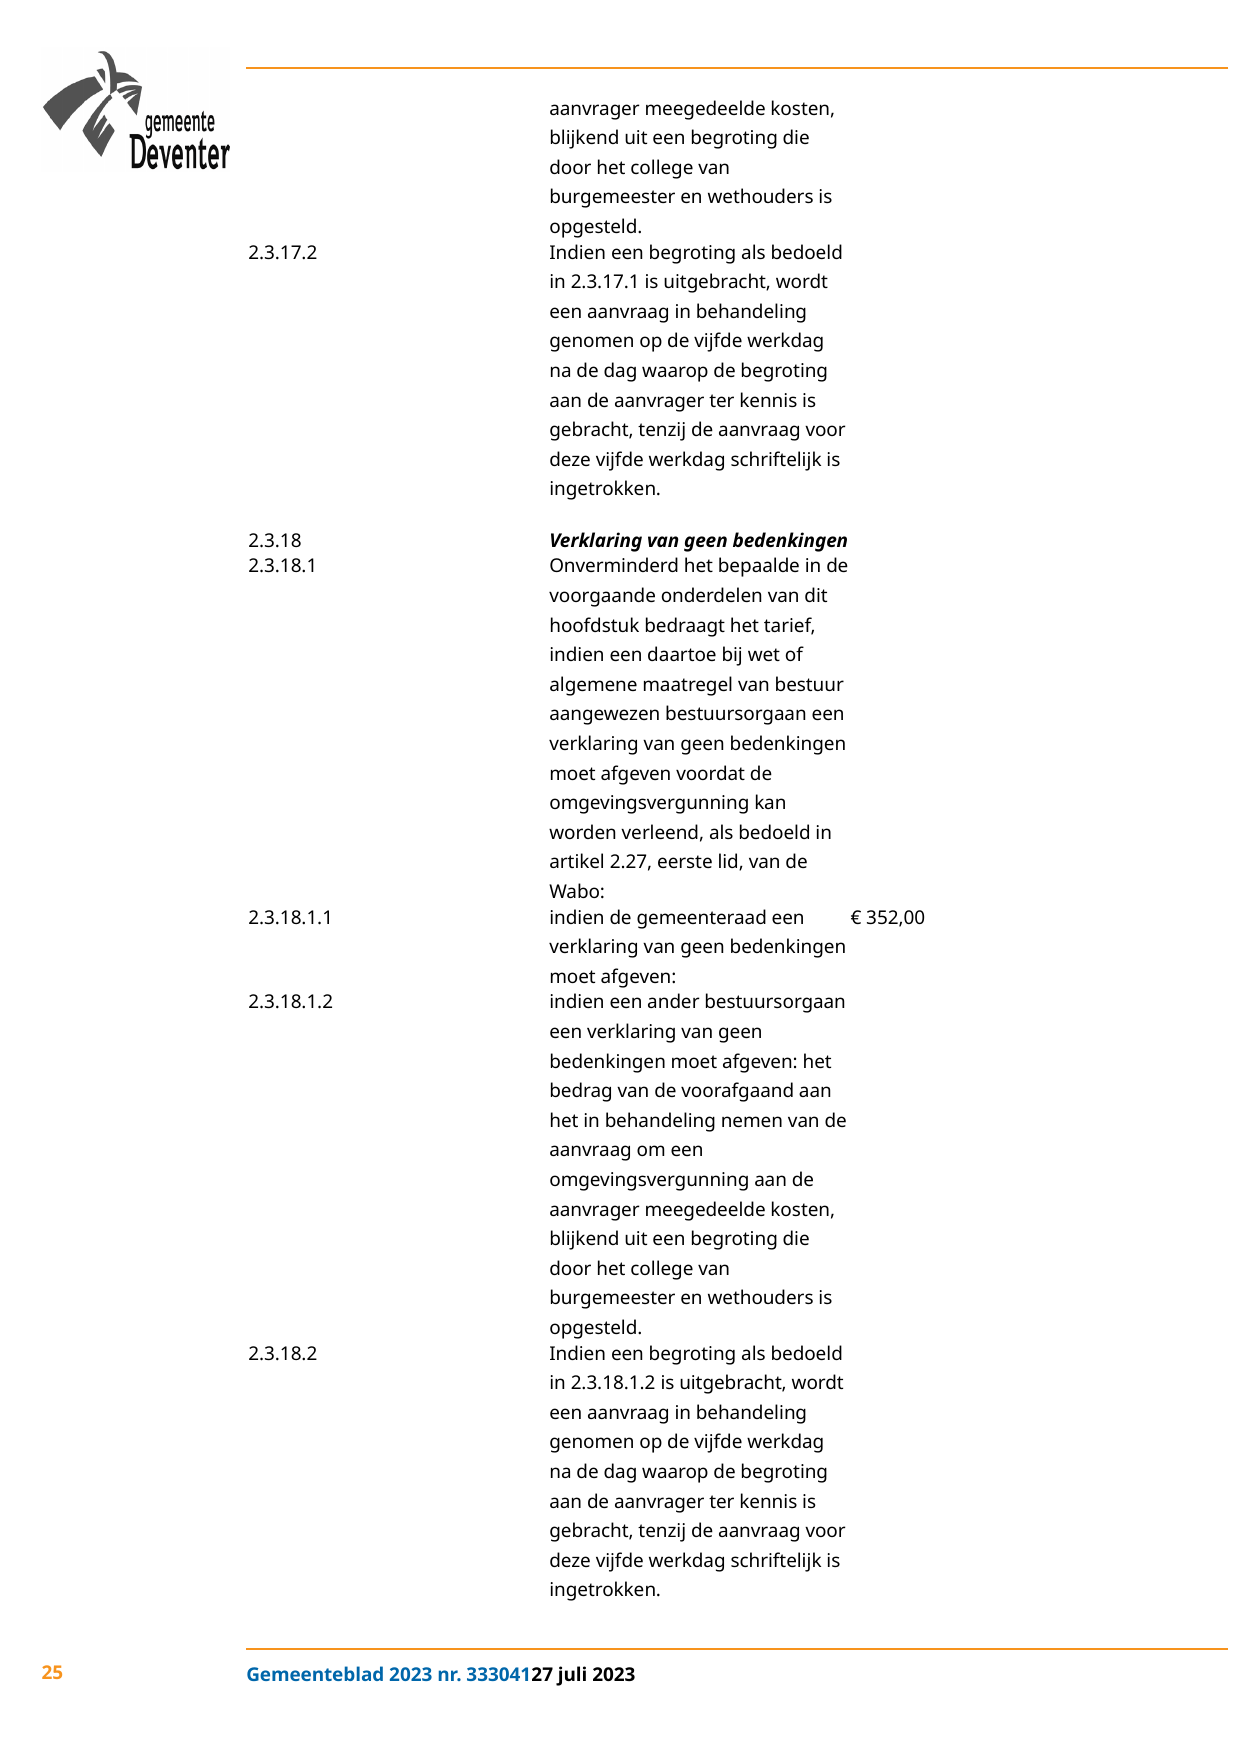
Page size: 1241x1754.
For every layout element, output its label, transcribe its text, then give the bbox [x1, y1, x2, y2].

table_cell [248, 95, 549, 239]
table_cell [850, 239, 1152, 501]
table_cell [850, 501, 1152, 527]
table_cell [248, 501, 549, 527]
table_cell [850, 1340, 1152, 1602]
table_cell 2.3.17.2 [248, 239, 549, 501]
picture [41, 47, 231, 172]
table_cell € 352,00 [850, 904, 1152, 989]
table_cell 2.3.18.2 [248, 1340, 549, 1602]
table_cell 2.3.18.1.2 [248, 989, 549, 1340]
table_cell Onverminderd het bepaalde in de voorgaande onderdelen van dit hoofdstuk bedraagt het tarief, indien een daartoe bij wet of algemene maatregel van bestuur aangewezen bestuursorgaan een verklaring van geen bedenkingen moet afgeven voordat de omgevingsvergunning kan worden verleend, als bedoeld in artikel 2.27, eerste lid, van de Wabo: [549, 553, 850, 904]
table_cell [850, 527, 1152, 553]
table_cell 2.3.18.1.1 [248, 904, 549, 989]
table_cell Indien een begroting als bedoeld in 2.3.18.1.2 is uitgebracht, wordt een aanvraag in behandeling genomen op de vijfde werkdag na de dag waarop de begroting aan de aanvrager ter kennis is gebracht, tenzij de aanvraag voor deze vijfde werkdag schriftelijk is ingetrokken. [549, 1340, 850, 1602]
table_cell indien de gemeenteraad een verklaring van geen bedenkingen moet afgeven: [549, 904, 850, 989]
table_cell [850, 95, 1152, 239]
table_cell Verklaring van geen bedenkingen [549, 527, 850, 553]
table_cell [850, 989, 1152, 1340]
table_cell Indien een begroting als bedoeld in 2.3.17.1 is uitgebracht, wordt een aanvraag in behandeling genomen op de vijfde werkdag na de dag waarop de begroting aan de aanvrager ter kennis is gebracht, tenzij de aanvraag voor deze vijfde werkdag schriftelijk is ingetrokken. [549, 239, 850, 501]
table_cell [549, 501, 850, 527]
table_cell 2.3.18 [248, 527, 549, 553]
table_cell 2.3.18.1 [248, 553, 549, 904]
table_cell indien een ander bestuursorgaan een verklaring van geen bedenkingen moet afgeven: het bedrag van de voorafgaand aan het in behandeling nemen van de aanvraag om een omgevingsvergunning aan de aanvrager meegedeelde kosten, blijkend uit een begroting die door het college van burgemeester en wethouders is opgesteld. [549, 989, 850, 1340]
table_cell [850, 553, 1152, 904]
table_cell aanvrager meegedeelde kosten, blijkend uit een begroting die door het college van burgemeester en wethouders is opgesteld. [549, 95, 850, 239]
